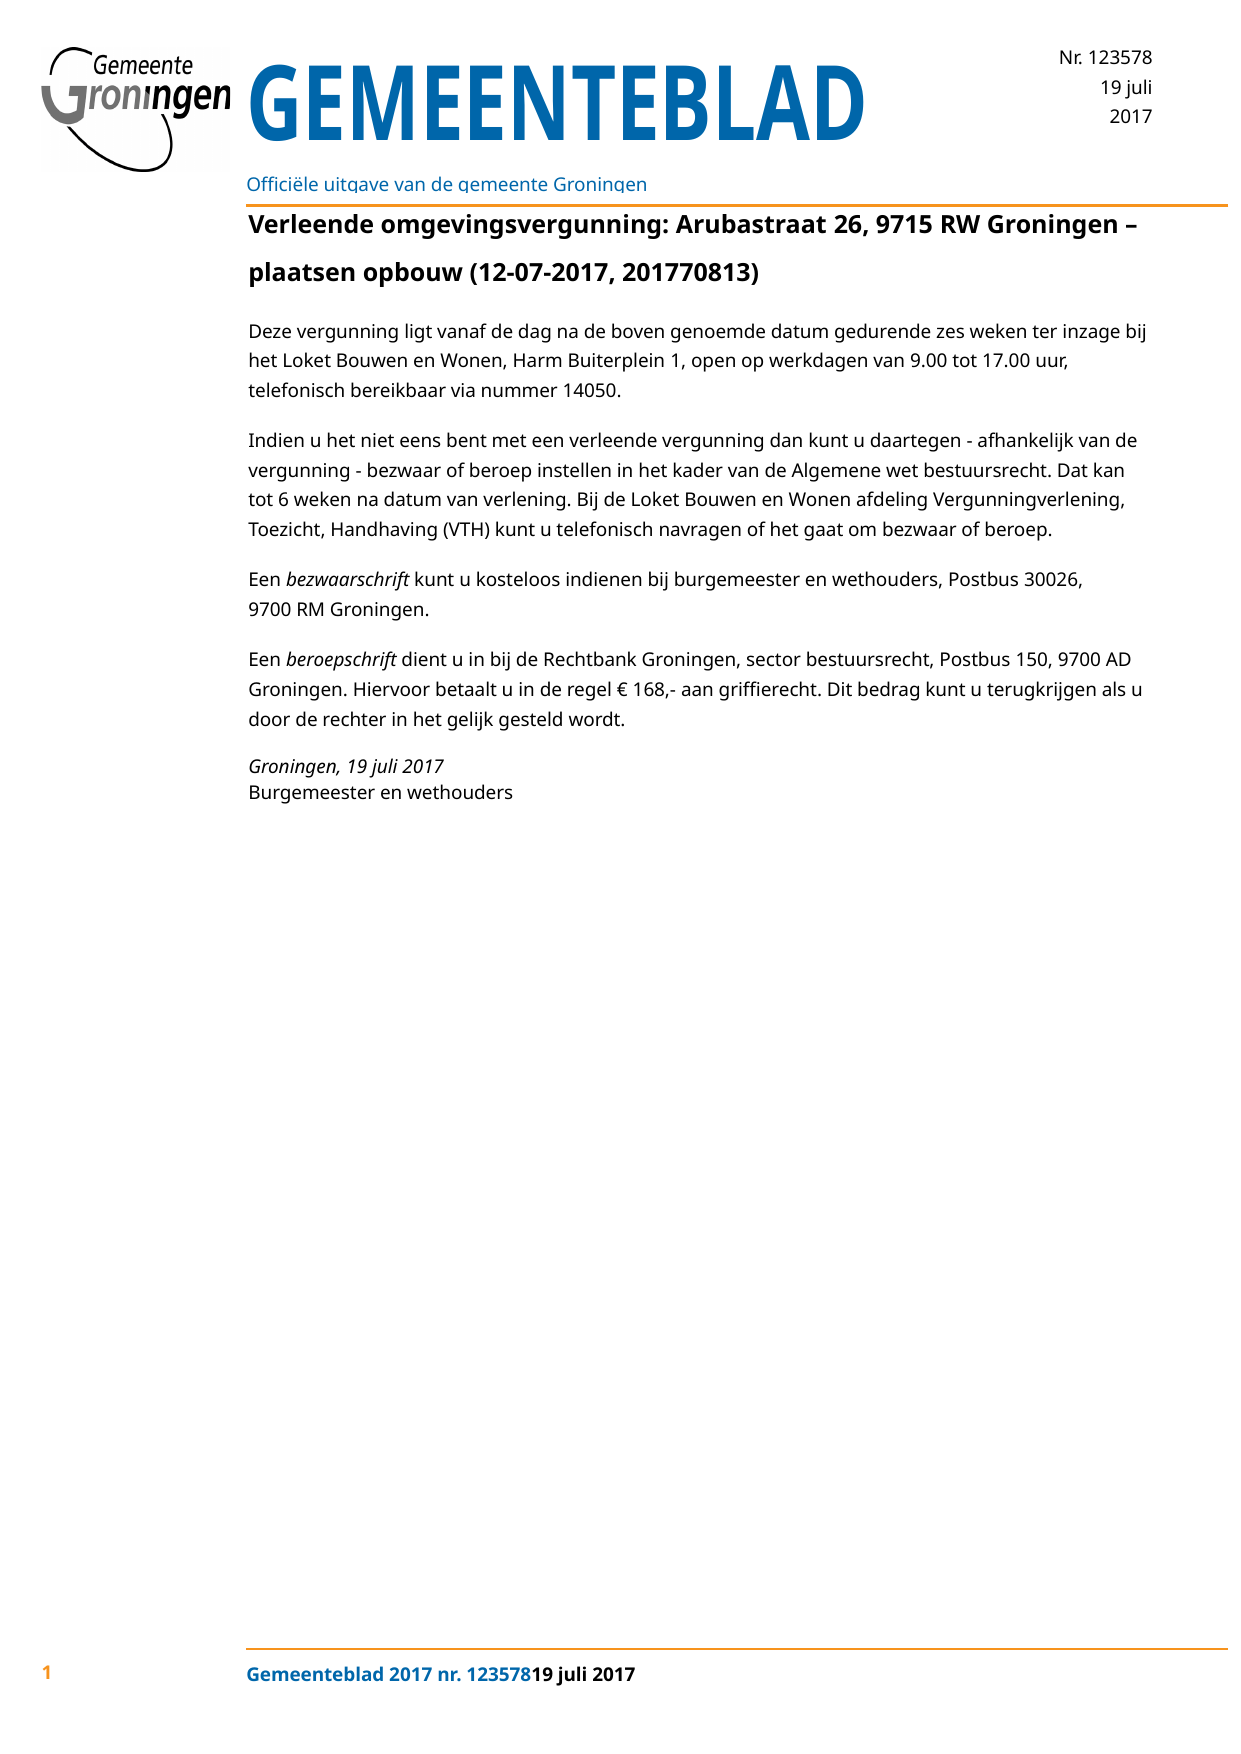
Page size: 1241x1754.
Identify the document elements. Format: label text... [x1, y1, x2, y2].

text Burgemeester en wethouders [248, 779, 1152, 805]
text Deze vergunning ligt vanaf de dag na de boven genoemde datum gedurende zes weken ter inzage bij het Loket Bouwen en Wonen, Harm Buiterplein 1, open op werkdagen van 9.00 tot 17.00 uur, telefonisch bereikbaar via nummer 14050. [248, 318, 1152, 403]
text Groningen, 19 juli 2017 [248, 754, 1152, 779]
picture [41, 47, 231, 172]
text Indien u het niet eens bent met een verleende vergunning dan kunt u daartegen - afhankelijk van de vergunning - bezwaar of beroep instellen in het kader van de Algemene wet bestuursrecht. Dat kan tot 6 weken na datum van verlening. Bij de Loket Bouwen en Wonen afdeling Vergunningverlening, Toezicht, Handhaving (VTH) kunt u telefonisch navragen of het gaat om bezwaar of beroep. [248, 427, 1152, 542]
text Een beroepschrift dient u in bij de Rechtbank Groningen, sector bestuursrecht, Postbus 150, 9700 AD Groningen. Hiervoor betaalt u in de regel € 168,- aan griffierecht. Dit bedrag kunt u terugkrijgen als u door de rechter in het gelijk gesteld wordt. [248, 647, 1152, 732]
text Een bezwaarschrift kunt u kosteloos indienen bij burgemeester en wethouders, Postbus 30026, 9700 RM Groningen. [248, 567, 1152, 622]
text Verleende omgevingsvergunning: Arubastraat 26, 9715 RW Groningen – plaatsen opbouw (12-07-2017, 201770813) [248, 207, 1152, 288]
